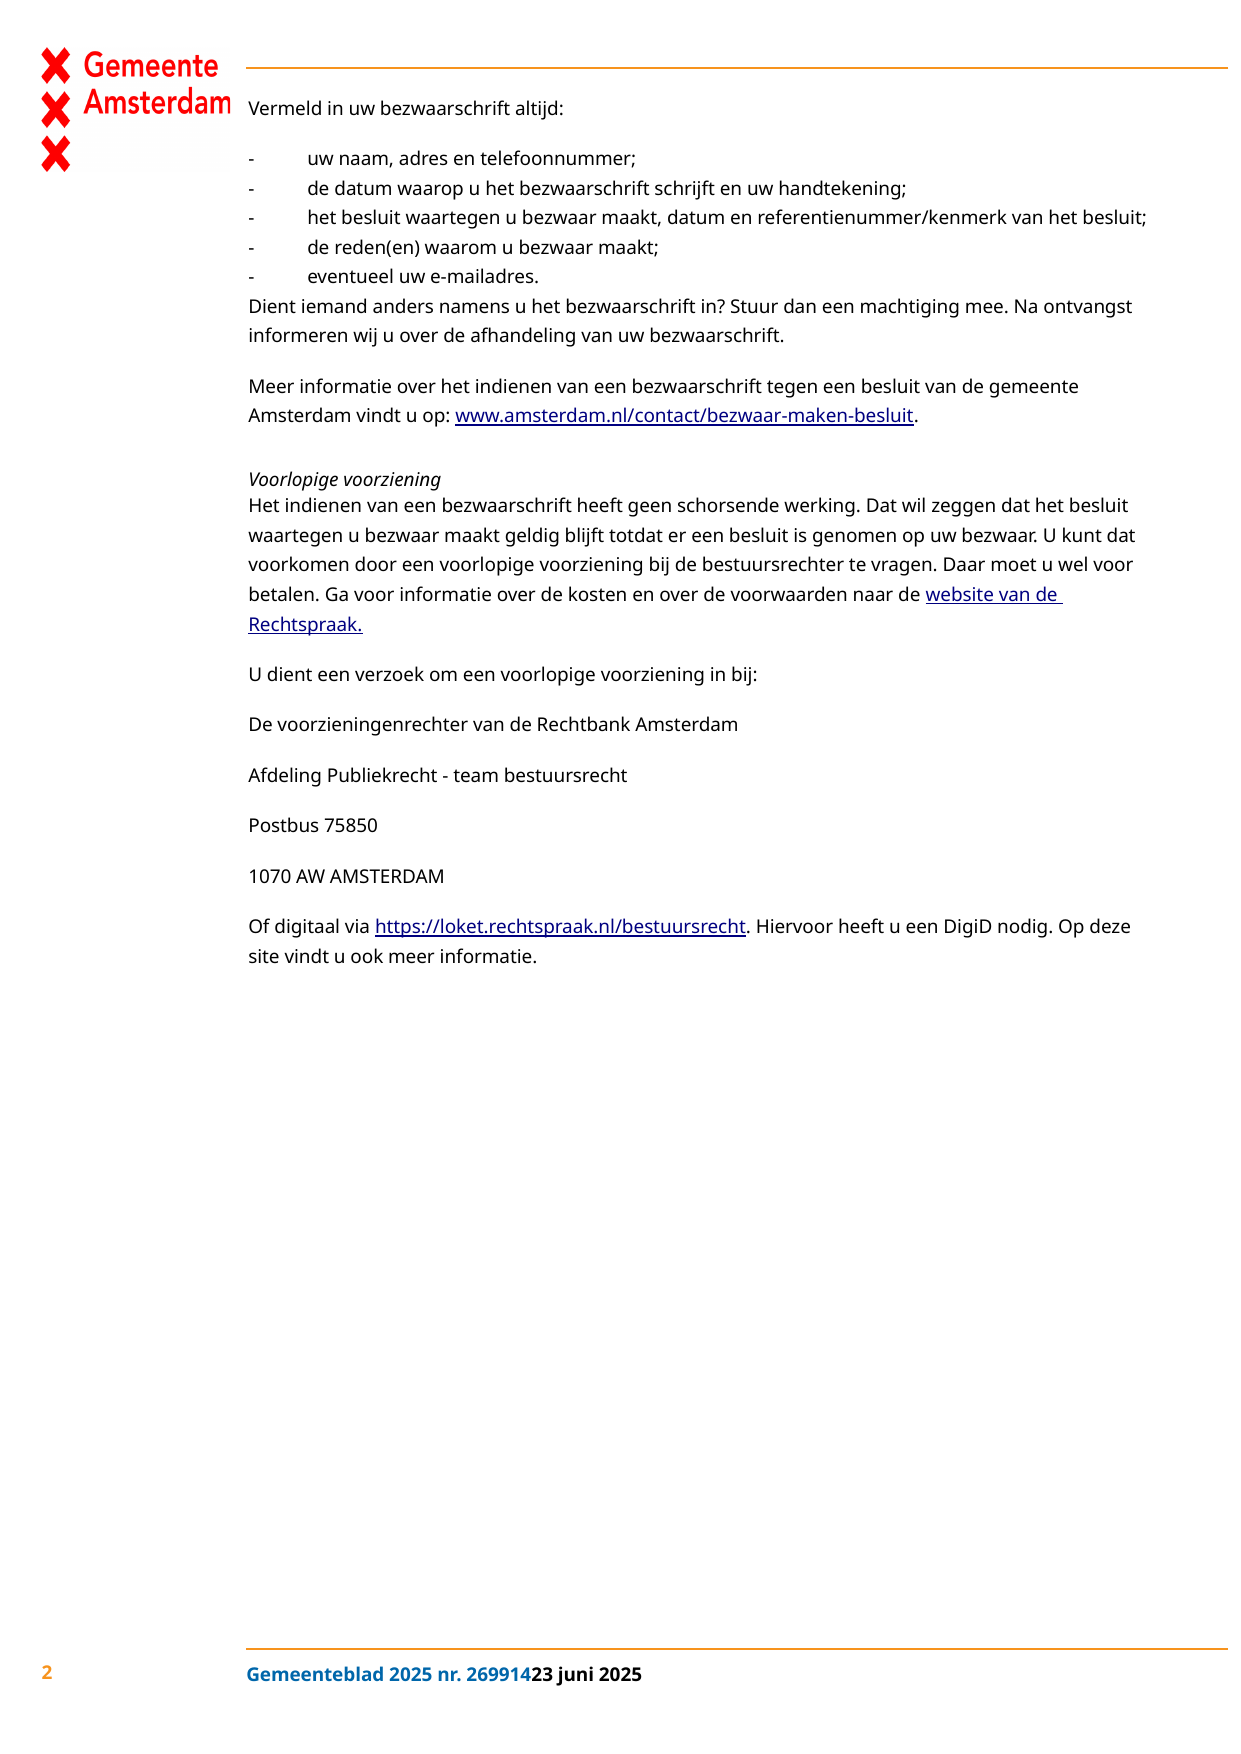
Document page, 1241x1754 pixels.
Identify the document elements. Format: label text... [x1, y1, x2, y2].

list de reden(en) waarom u bezwaar maakt; [248, 234, 1152, 260]
text Vermeld in uw bezwaarschrift altijd: [248, 95, 1152, 121]
text Voorlopige voorziening [248, 467, 1152, 492]
text Afdeling Publiekrecht - team bestuursrecht [248, 762, 1152, 788]
list eventueel uw e-mailadres. [248, 263, 1152, 289]
text Het indienen van een bezwaarschrift heeft geen schorsende werking. Dat wil zeggen dat het besluit waartegen u bezwaar maakt geldig blijft totdat er een besluit is genomen op uw bezwaar. U kunt dat voorkomen door een voorlopige voorziening bij de bestuursrechter te vragen. Daar moet u wel voor betalen. Ga voor informatie over de kosten en over de voorwaarden naar de website van de Rechtspraak. [248, 492, 1152, 636]
list het besluit waartegen u bezwaar maakt, datum en referentienummer/kenmerk van het besluit; [248, 204, 1152, 230]
picture [41, 47, 231, 172]
text De voorzieningenrechter van de Rechtbank Amsterdam [248, 712, 1152, 737]
text Of digitaal via https://loket.rechtspraak.nl/bestuursrecht. Hiervoor heeft u een DigiD nodig. Op deze site vindt u ook meer informatie. [248, 913, 1152, 968]
text Postbus 75850 [248, 812, 1152, 838]
list de datum waarop u het bezwaarschrift schrijft en uw handtekening; [248, 175, 1152, 201]
text Meer informatie over het indienen van een bezwaarschrift tegen een besluit van de gemeente Amsterdam vindt u op: www.amsterdam.nl/contact/bezwaar-maken-besluit. [248, 373, 1152, 428]
text 1070 AW AMSTERDAM [248, 863, 1152, 888]
text U dient een verzoek om een voorlopige voorziening in bij: [248, 661, 1152, 687]
text Dient iemand anders namens u het bezwaarschrift in? Stuur dan een machtiging mee. Na ontvangst informeren wij u over de afhandeling van uw bezwaarschrift. [248, 293, 1152, 348]
list uw naam, adres en telefoonnummer; [248, 145, 1152, 171]
